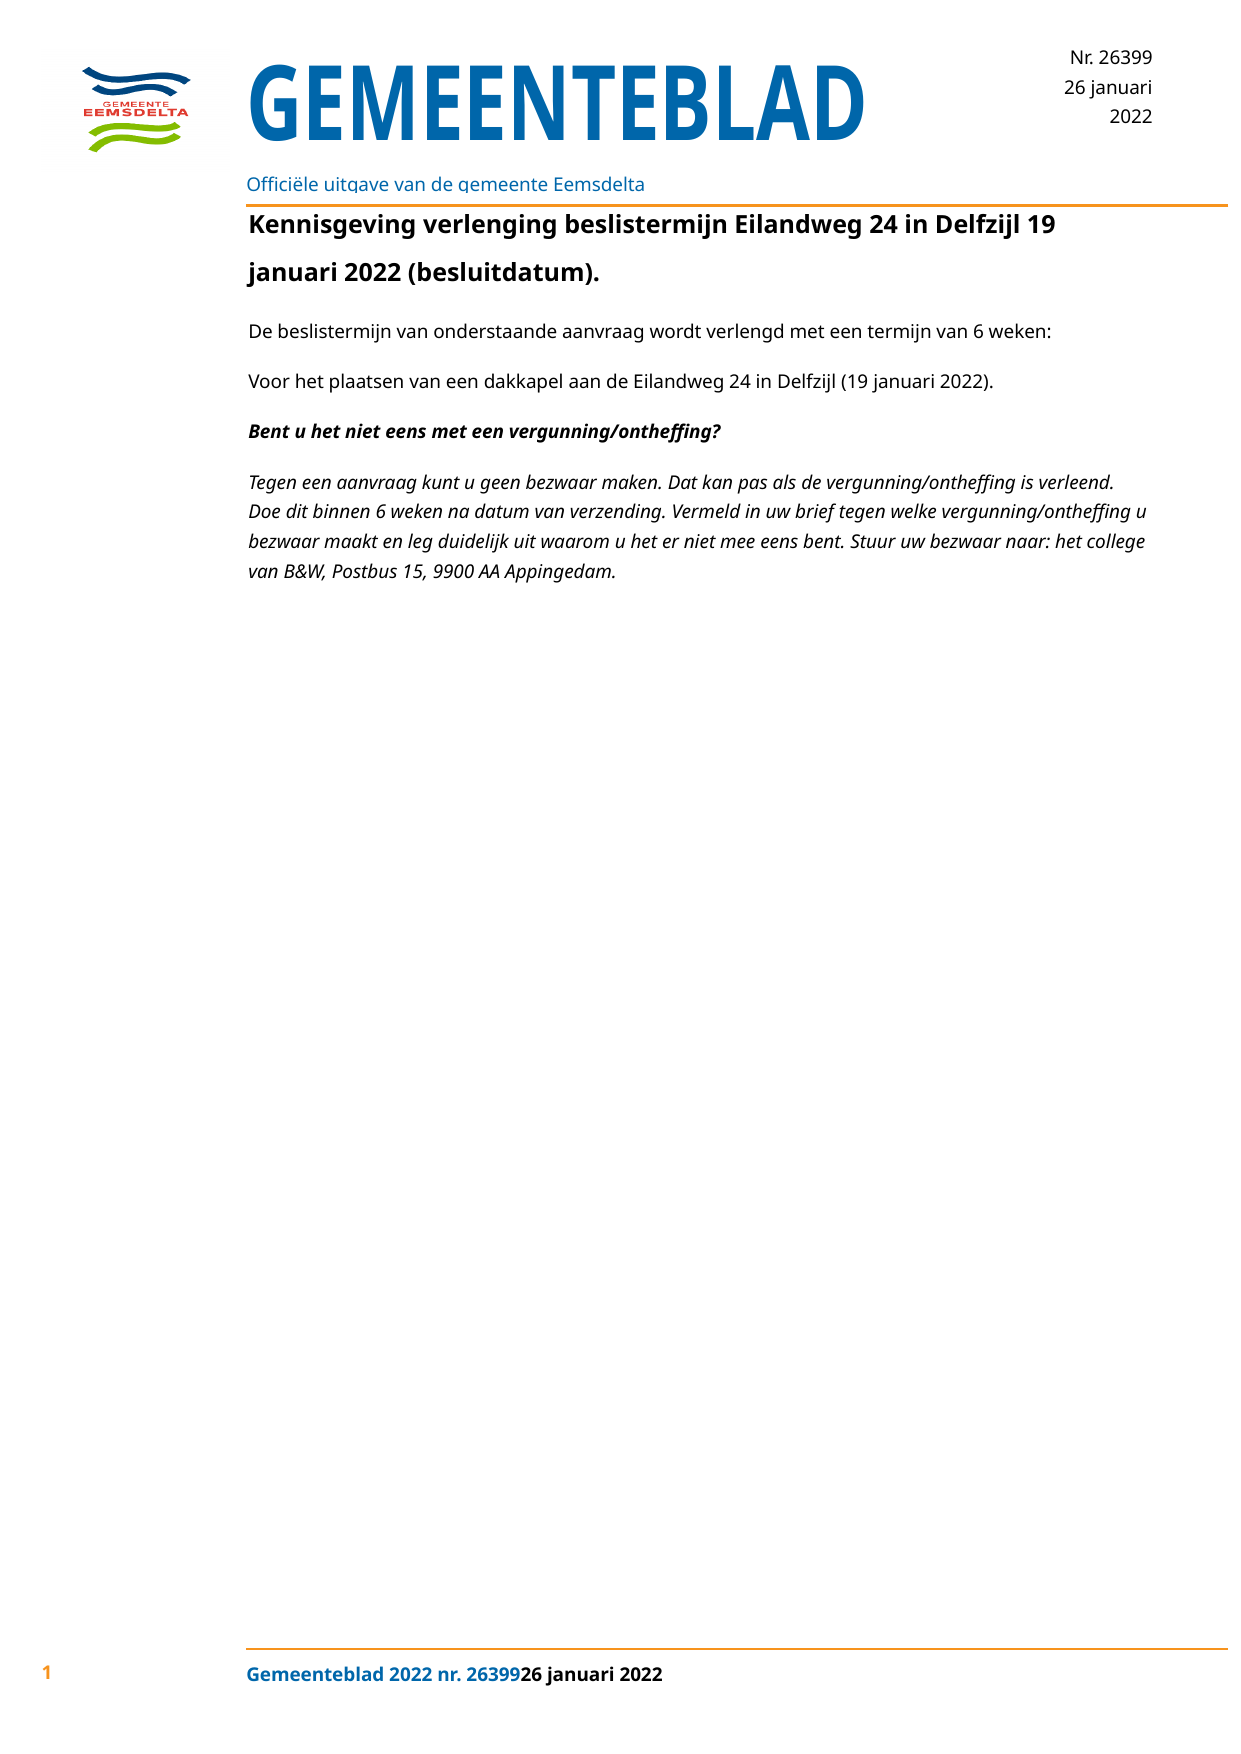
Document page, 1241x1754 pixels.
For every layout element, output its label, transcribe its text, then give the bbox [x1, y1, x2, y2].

picture [41, 47, 231, 172]
text Kennisgeving verlenging beslistermijn Eilandweg 24 in Delfzijl 19 januari 2022 (besluitdatum). [248, 207, 1152, 288]
text Bent u het niet eens met een vergunning/ontheffing? [248, 419, 1152, 444]
text De beslistermijn van onderstaande aanvraag wordt verlengd met een termijn van 6 weken: [248, 318, 1152, 344]
text Voor het plaatsen van een dakkapel aan de Eilandweg 24 in Delfzijl (19 januari 2022). [248, 368, 1152, 394]
text Tegen een aanvraag kunt u geen bezwaar maken. Dat kan pas als de vergunning/ontheffing is verleend. Doe dit binnen 6 weken na datum van verzending. Vermeld in uw brief tegen welke vergunning/ontheffing u bezwaar maakt en leg duidelijk uit waarom u het er niet mee eens bent. Stuur uw bezwaar naar: het college van B&W, Postbus 15, 9900 AA Appingedam. [248, 469, 1152, 584]
